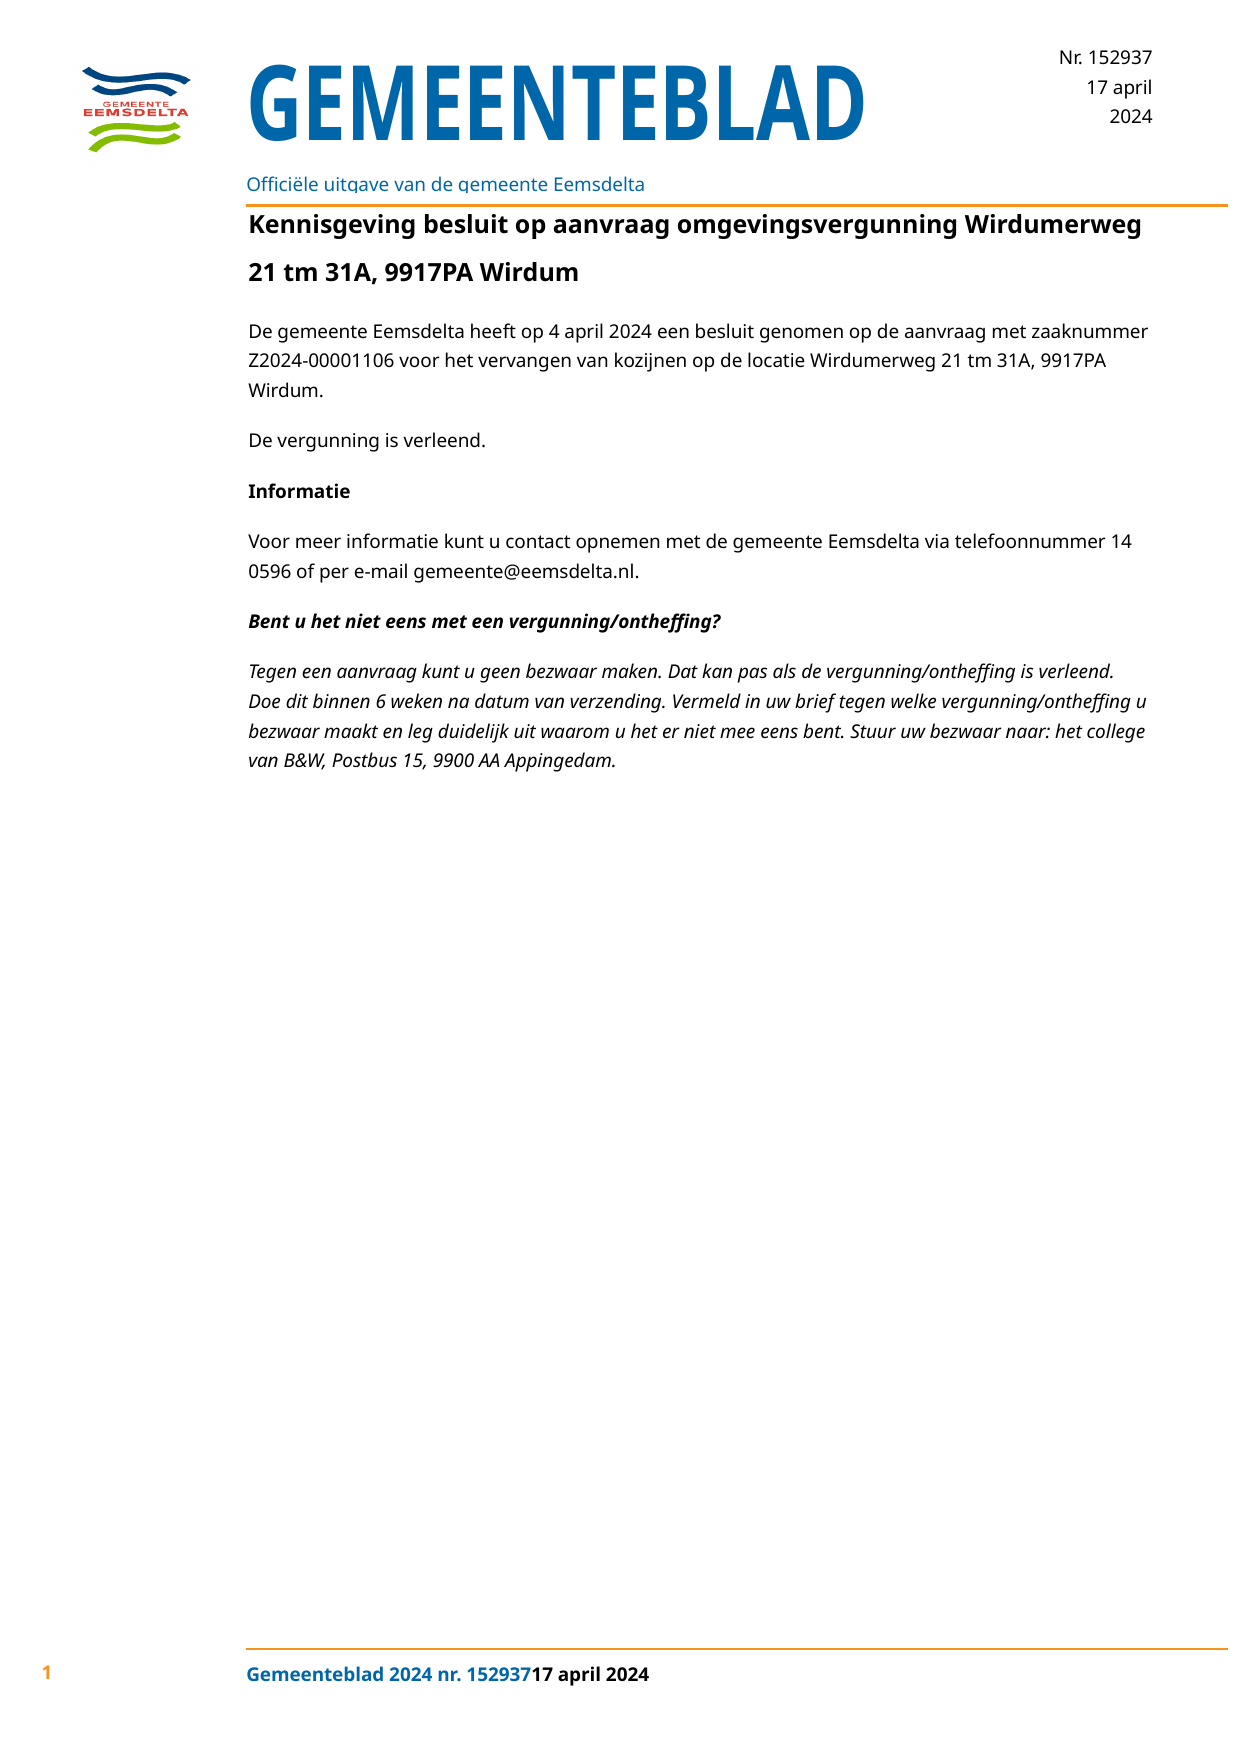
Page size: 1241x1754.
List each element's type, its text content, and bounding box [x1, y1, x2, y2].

text Tegen een aanvraag kunt u geen bezwaar maken. Dat kan pas als de vergunning/ontheffing is verleend. Doe dit binnen 6 weken na datum van verzending. Vermeld in uw brief tegen welke vergunning/ontheffing u bezwaar maakt en leg duidelijk uit waarom u het er niet mee eens bent. Stuur uw bezwaar naar: het college van B&W, Postbus 15, 9900 AA Appingedam. [248, 659, 1152, 773]
picture [41, 47, 231, 172]
text Informatie [248, 478, 1152, 504]
text De vergunning is verleend. [248, 427, 1152, 453]
text De gemeente Eemsdelta heeft op 4 april 2024 een besluit genomen op de aanvraag met zaaknummer Z2024-00001106 voor het vervangen van kozijnen op de locatie Wirdumerweg 21 tm 31A, 9917PA Wirdum. [248, 318, 1152, 403]
text Bent u het niet eens met een vergunning/ontheffing? [248, 608, 1152, 634]
text Kennisgeving besluit op aanvraag omgevingsvergunning Wirdumerweg 21 tm 31A, 9917PA Wirdum [248, 207, 1152, 288]
text Voor meer informatie kunt u contact opnemen met de gemeente Eemsdelta via telefoonnummer 14 0596 of per e-mail gemeente@eemsdelta.nl. [248, 528, 1152, 584]
